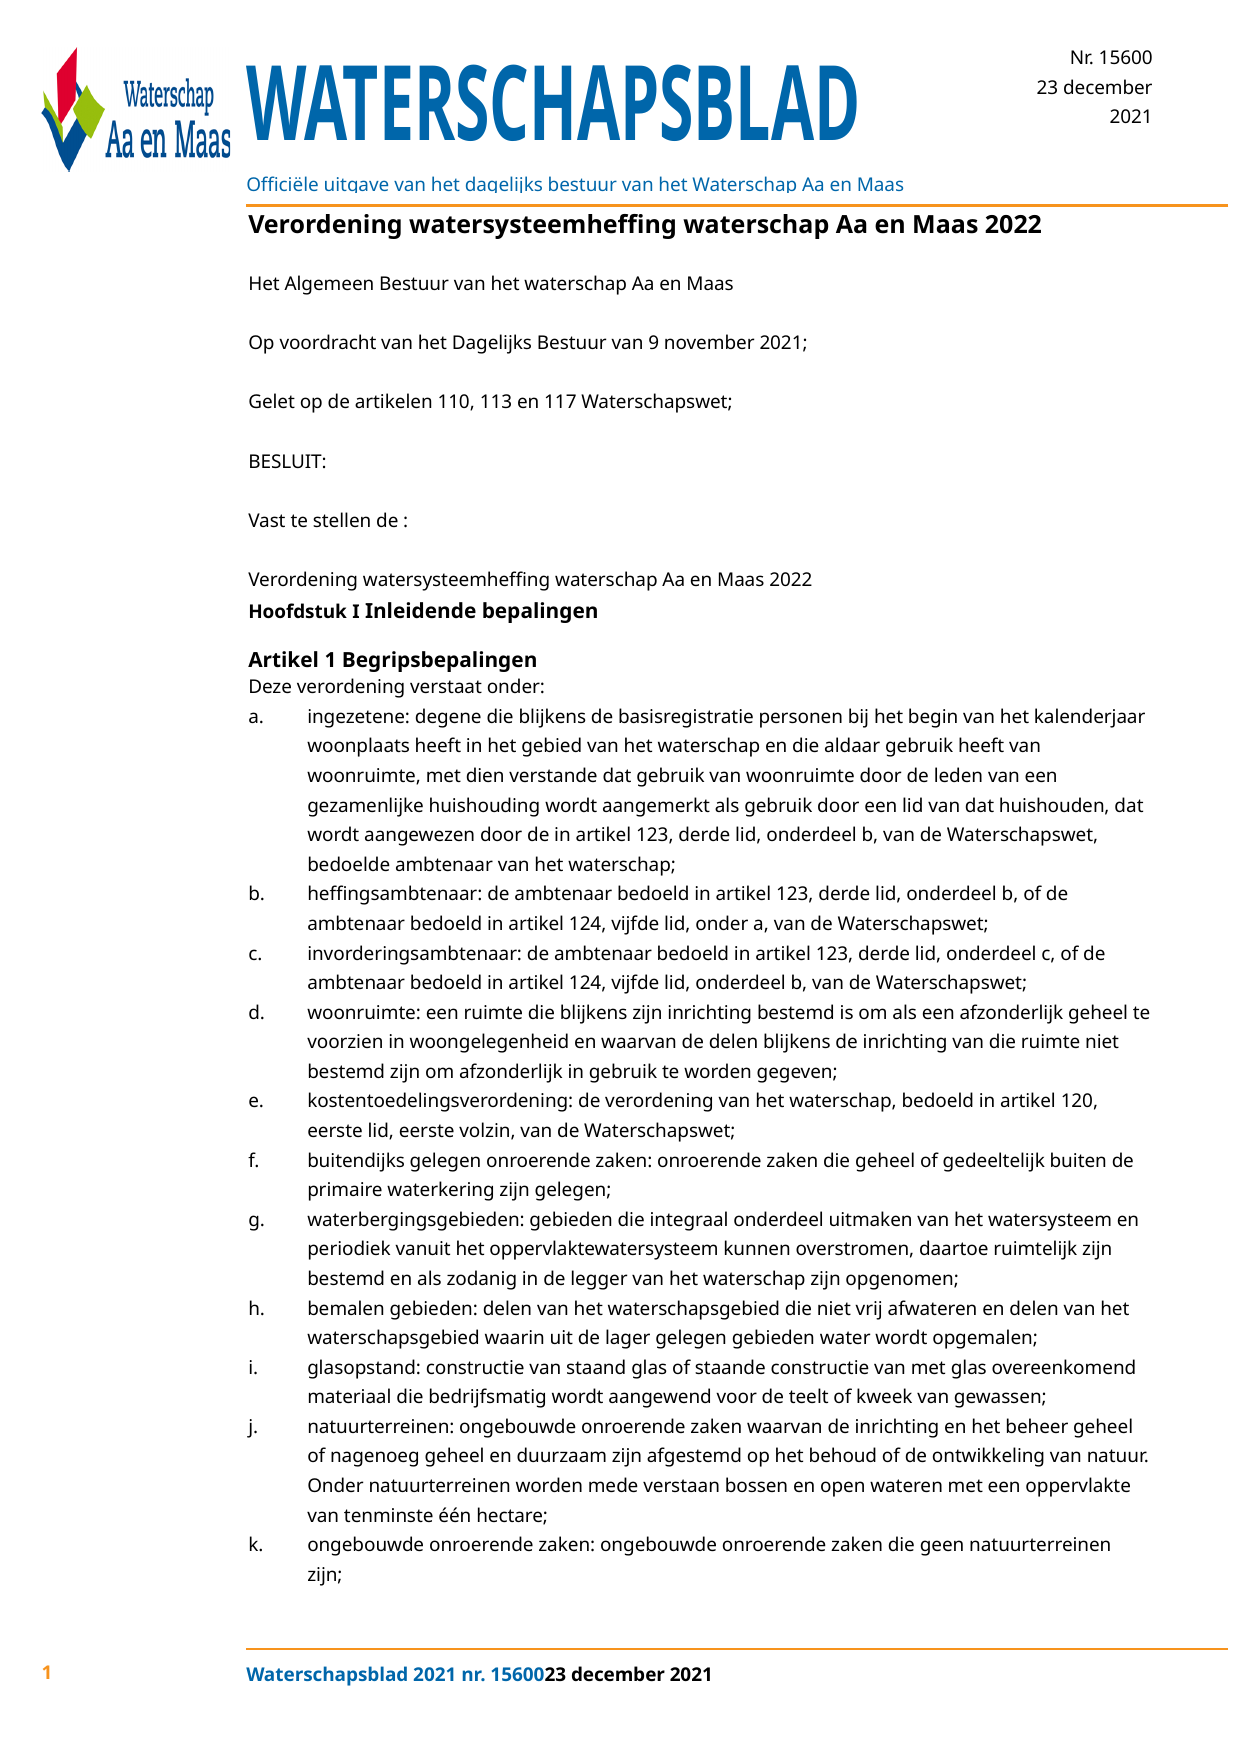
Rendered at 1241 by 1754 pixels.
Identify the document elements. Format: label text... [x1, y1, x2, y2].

list glasopstand: constructie van staand glas of staande constructie van met glas overeenkomend materiaal die bedrijfsmatig wordt aangewend voor de teelt of kweek van gewassen; [248, 1354, 1152, 1409]
list heffingsambtenaar: de ambtenaar bedoeld in artikel 123, derde lid, onderdeel b, of de ambtenaar bedoeld in artikel 124, vijfde lid, onder a, van de Waterschapswet; [248, 881, 1152, 936]
text Het Algemeen Bestuur van het waterschap Aa en Maas [248, 270, 1152, 296]
text BESLUIT: [248, 448, 1152, 473]
text Deze verordening verstaat onder: [248, 673, 1152, 699]
list bemalen gebieden: delen van het waterschapsgebied die niet vrij afwateren en delen van het waterschapsgebied waarin uit de lager gelegen gebieden water wordt opgemalen; [248, 1295, 1152, 1350]
list buitendijks gelegen onroerende zaken: onroerende zaken die geheel of gedeeltelijk buiten de primaire waterkering zijn gelegen; [248, 1147, 1152, 1202]
list waterbergingsgebieden: gebieden die integraal onderdeel uitmaken van het watersysteem en periodiek vanuit het oppervlaktewatersysteem kunnen overstromen, daartoe ruimtelijk zijn bestemd en als zodanig in de legger van het waterschap zijn opgenomen; [248, 1206, 1152, 1291]
list ingezetene: degene die blijkens de basisregistratie personen bij het begin van het kalenderjaar woonplaats heeft in het gebied van het waterschap en die aldaar gebruik heeft van woonruimte, met dien verstande dat gebruik van woonruimte door de leden van een gezamenlijke huishouding wordt aangemerkt als gebruik door een lid van dat huishouden, dat wordt aangewezen door de in artikel 123, derde lid, onderdeel b, van de Waterschapswet, bedoelde ambtenaar van het waterschap; [248, 703, 1152, 877]
list natuurterreinen: ongebouwde onroerende zaken waarvan de inrichting en het beheer geheel of nagenoeg geheel en duurzaam zijn afgestemd op het behoud of de ontwikkeling van natuur. Onder natuurterreinen worden mede verstaan bossen en open wateren met een oppervlakte van tenminste één hectare; [248, 1413, 1152, 1527]
text Gelet op de artikelen 110, 113 en 117 Waterschapswet; [248, 389, 1152, 414]
picture [41, 47, 231, 172]
text Vast te stellen de : [248, 507, 1152, 533]
list kostentoedelingsverordening: de verordening van het waterschap, bedoeld in artikel 120, eerste lid, eerste volzin, van de Waterschapswet; [248, 1088, 1152, 1143]
list woonruimte: een ruimte die blijkens zijn inrichting bestemd is om als een afzonderlijk geheel te voorzien in woongelegenheid en waarvan de delen blijkens de inrichting van die ruimte niet bestemd zijn om afzonderlijk in gebruik te worden gegeven; [248, 999, 1152, 1084]
text Hoofdstuk I Inleidende bepalingen [248, 596, 1152, 624]
text Verordening watersysteemheffing waterschap Aa en Maas 2022 [248, 207, 1152, 241]
list ongebouwde onroerende zaken: ongebouwde onroerende zaken die geen natuurterreinen zijn; [248, 1531, 1152, 1587]
text Artikel 1 Begripsbepalingen [248, 645, 1152, 673]
text Op voordracht van het Dagelijks Bestuur van 9 november 2021; [248, 329, 1152, 355]
list invorderingsambtenaar: de ambtenaar bedoeld in artikel 123, derde lid, onderdeel c, of de ambtenaar bedoeld in artikel 124, vijfde lid, onderdeel b, van de Waterschapswet; [248, 940, 1152, 995]
text Verordening watersysteemheffing waterschap Aa en Maas 2022 [248, 566, 1152, 592]
